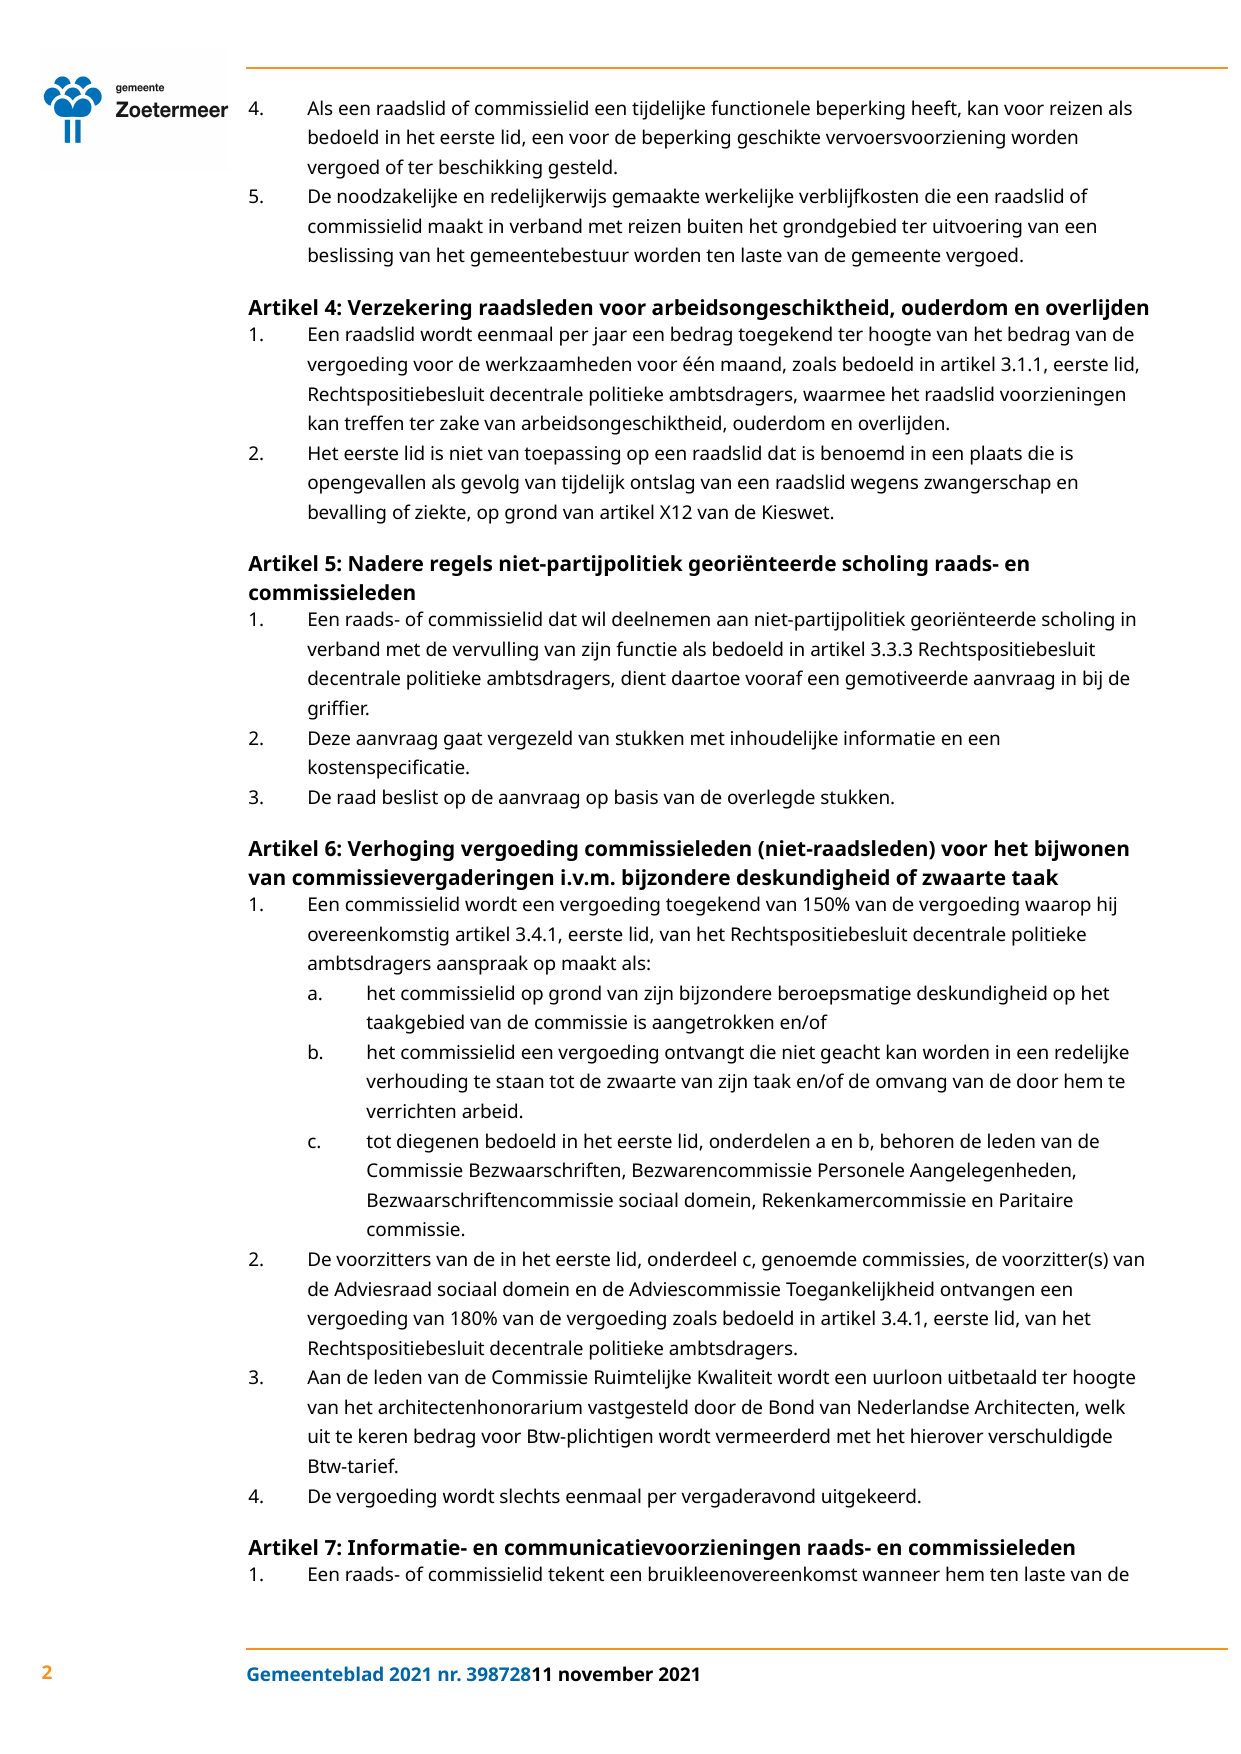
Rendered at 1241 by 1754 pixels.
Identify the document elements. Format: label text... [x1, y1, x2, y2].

list Het eerste lid is niet van toepassing op een raadslid dat is benoemd in een plaats die is opengevallen als gevolg van tijdelijk ontslag van een raadslid wegens zwangerschap en bevalling of ziekte, op grond van artikel X12 van de Kieswet. [248, 440, 1152, 525]
list Een raadslid wordt eenmaal per jaar een bedrag toegekend ter hoogte van het bedrag van de vergoeding voor de werkzaamheden voor één maand, zoals bedoeld in artikel 3.1.1, eerste lid, Rechtspositiebesluit decentrale politieke ambtsdragers, waarmee het raadslid voorzieningen kan treffen ter zake van arbeidsongeschiktheid, ouderdom en overlijden. [248, 322, 1152, 436]
list Deze aanvraag gaat vergezeld van stukken met inhoudelijke informatie en een kostenspecificatie. [248, 725, 1152, 780]
list tot diegenen bedoeld in het eerste lid, onderdelen a en b, behoren de leden van de Commissie Bezwaarschriften, Bezwarencommissie Personele Aangelegenheden, Bezwaarschriftencommissie sociaal domein, Rekenkamercommissie en Paritaire commissie. [307, 1128, 1152, 1242]
list Een raads- of commissielid tekent een bruikleenovereenkomst wanneer hem ten laste van de [248, 1562, 1152, 1587]
picture [41, 47, 231, 172]
text Artikel 7: Informatie- en communicatievoorzieningen raads- en commissieleden [248, 1533, 1152, 1562]
list Als een raadslid of commissielid een tijdelijke functionele beperking heeft, kan voor reizen als bedoeld in het eerste lid, een voor de beperking geschikte vervoersvoorziening worden vergoed of ter beschikking gesteld. [248, 95, 1152, 180]
list Aan de leden van de Commissie Ruimtelijke Kwaliteit wordt een uurloon uitbetaald ter hoogte van het architectenhonorarium vastgesteld door de Bond van Nederlandse Architecten, welk uit te keren bedrag voor Btw-plichtigen wordt vermeerderd met het hierover verschuldigde Btw-tarief. [248, 1364, 1152, 1479]
text Artikel 5: Nadere regels niet-partijpolitiek georiënteerde scholing raads- en commissieleden [248, 549, 1152, 606]
text Artikel 4: Verzekering raadsleden voor arbeidsongeschiktheid, ouderdom en overlijden [248, 293, 1152, 322]
list het commissielid op grond van zijn bijzondere beroepsmatige deskundigheid op het taakgebied van de commissie is aangetrokken en/of [307, 980, 1152, 1035]
list De raad beslist op de aanvraag op basis van de overlegde stukken. [248, 784, 1152, 809]
list De noodzakelijke en redelijkerwijs gemaakte werkelijke verblijfkosten die een raadslid of commissielid maakt in verband met reizen buiten het grondgebied ter uitvoering van een beslissing van het gemeentebestuur worden ten laste van de gemeente vergoed. [248, 183, 1152, 268]
text Artikel 6: Verhoging vergoeding commissieleden (niet-raadsleden) voor het bijwonen van commissievergaderingen i.v.m. bijzondere deskundigheid of zwaarte taak [248, 834, 1152, 891]
list het commissielid een vergoeding ontvangt die niet geacht kan worden in een redelijke verhouding te staan tot de zwaarte van zijn taak en/of de omvang van de door hem te verrichten arbeid. [307, 1039, 1152, 1124]
list De voorzitters van de in het eerste lid, onderdeel c, genoemde commissies, de voorzitter(s) van de Adviesraad sociaal domein en de Adviescommissie Toegankelijkheid ontvangen een vergoeding van 180% van de vergoeding zoals bedoeld in artikel 3.4.1, eerste lid, van het Rechtspositiebesluit decentrale politieke ambtsdragers. [248, 1246, 1152, 1361]
list Een commissielid wordt een vergoeding toegekend van 150% van de vergoeding waarop hij overeenkomstig artikel 3.4.1, eerste lid, van het Rechtspositiebesluit decentrale politieke ambtsdragers aanspraak op maakt als: [248, 891, 1152, 976]
list Een raads- of commissielid dat wil deelnemen aan niet-partijpolitiek georiënteerde scholing in verband met de vervulling van zijn functie als bedoeld in artikel 3.3.3 Rechtspositiebesluit decentrale politieke ambtsdragers, dient daartoe vooraf een gemotiveerde aanvraag in bij de griffier. [248, 606, 1152, 721]
list De vergoeding wordt slechts eenmaal per vergaderavond uitgekeerd. [248, 1483, 1152, 1508]
